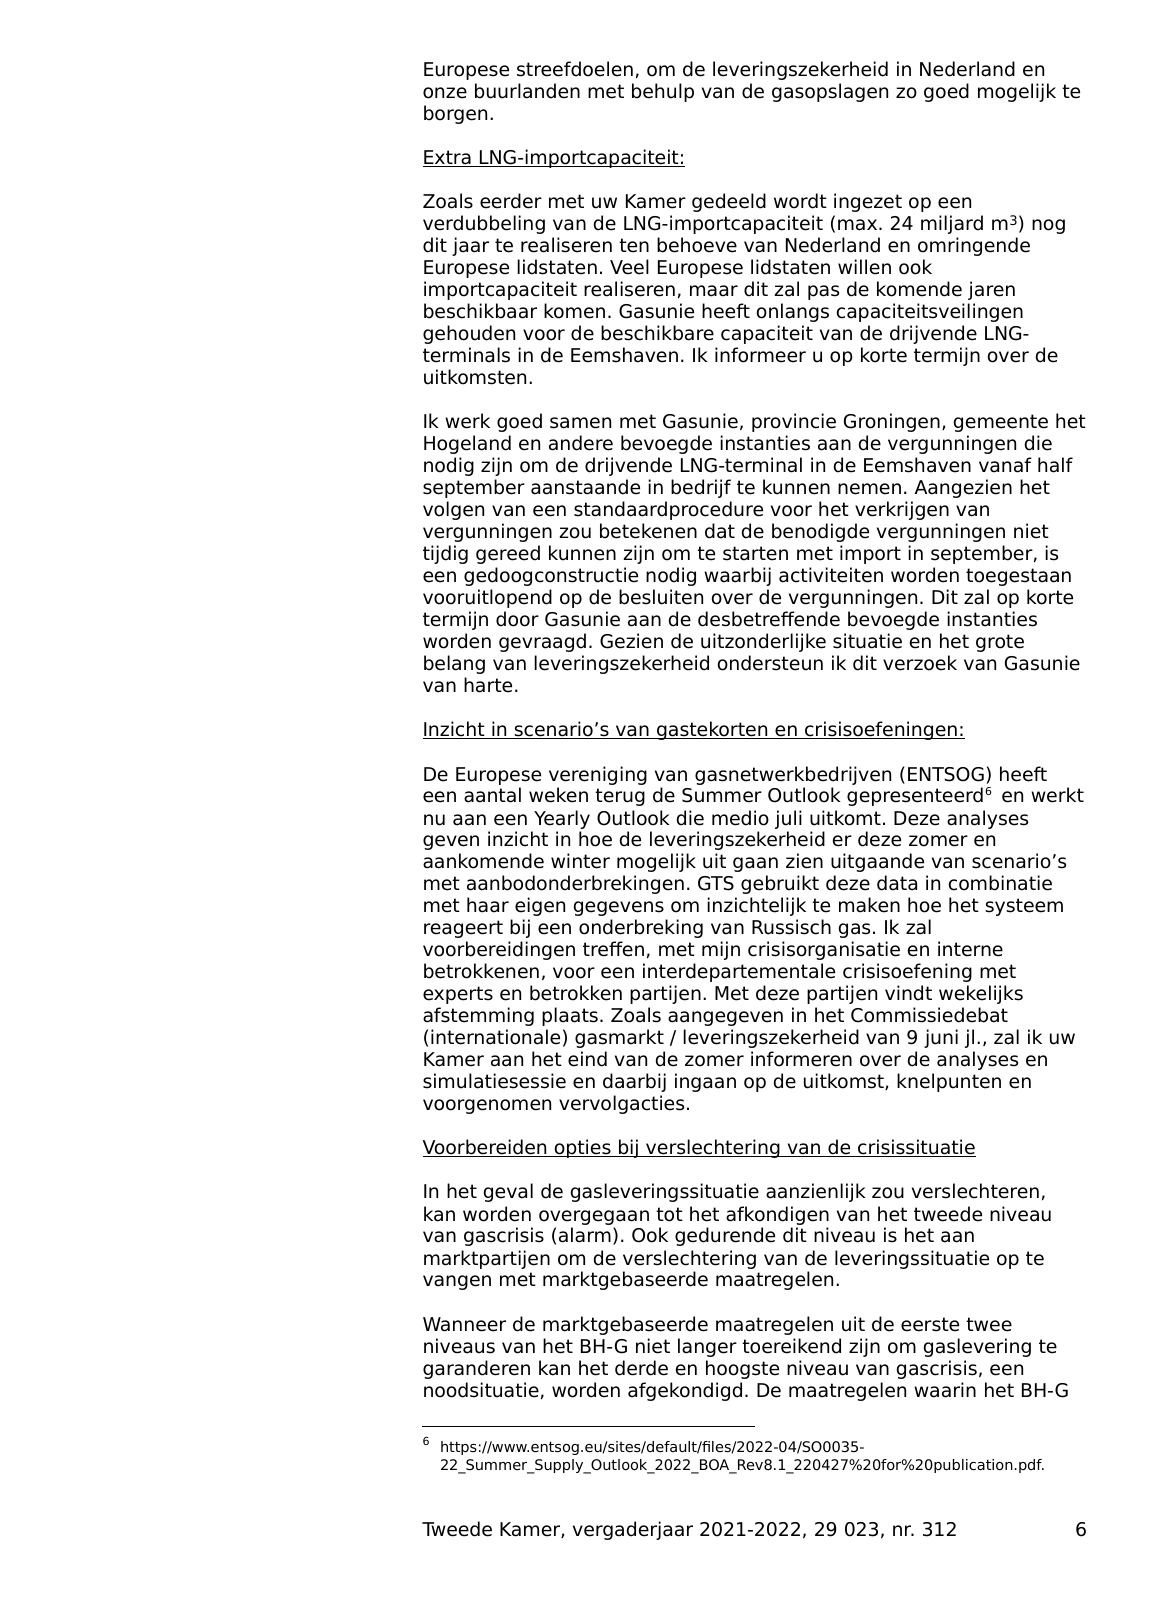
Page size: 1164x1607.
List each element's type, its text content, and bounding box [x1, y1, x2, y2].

subtitle Extra LNG-importcapaciteit: [422, 147, 1087, 169]
text https://www.entsog.eu/sites/default/files/2022-04/SO0035-22_Summer_Supply_Outlook_2022_BOA_Rev8.1_220427%20for%20publication.pdf. [422, 1435, 1087, 1474]
subtitle Inzicht in scenario’s van gastekorten en crisisoefeningen: [422, 719, 1087, 741]
text Wanneer de marktgebaseerde maatregelen uit de eerste twee niveaus van het BH-G niet langer toereikend zijn om gaslevering te garanderen kan het derde en hoogste niveau van gascrisis, een noodsituatie, worden afgekondigd. De maatregelen waarin het BH-G [422, 1313, 1087, 1401]
text Europese streefdoelen, om de leveringszekerheid in Nederland en onze buurlanden met behulp van de gasopslagen zo goed mogelijk te borgen. [422, 59, 1087, 125]
text Ik werk goed samen met Gasunie, provincie Groningen, gemeente het Hogeland en andere bevoegde instanties aan de vergunningen die nodig zijn om de drijvende LNG-terminal in de Eemshaven vanaf half september aanstaande in bedrijf te kunnen nemen. Aangezien het volgen van een standaardprocedure voor het verkrijgen van vergunningen zou betekenen dat de benodigde vergunningen niet tijdig gereed kunnen zijn om te starten met import in september, is een gedoogconstructie nodig waarbij activiteiten worden toegestaan vooruitlopend op de besluiten over de vergunningen. Dit zal op korte termijn door Gasunie aan de desbetreffende bevoegde instanties worden gevraagd. Gezien de uitzonderlijke situatie en het grote belang van leveringszekerheid ondersteun ik dit verzoek van Gasunie van harte. [422, 411, 1087, 697]
text De Europese vereniging van gasnetwerkbedrijven (ENTSOG) heeft een aantal weken terug de Summer Outlook gepresenteerd en werkt nu aan een Yearly Outlook die medio juli uitkomt. Deze analyses geven inzicht in hoe de leveringszekerheid er deze zomer en aankomende winter mogelijk uit gaan zien uitgaande van scenario’s met aanbodonderbrekingen. GTS gebruikt deze data in combinatie met haar eigen gegevens om inzichtelijk te maken hoe het systeem reageert bij een onderbreking van Russisch gas. Ik zal voorbereidingen treffen, met mijn crisisorganisatie en interne betrokkenen, voor een interdepartementale crisisoefening met experts en betrokken partijen. Met deze partijen vindt wekelijks afstemming plaats. Zoals aangegeven in het Commissiedebat (internationale) gasmarkt / leveringszekerheid van 9 juni jl., zal ik uw Kamer aan het eind van de zomer informeren over de analyses en simulatiesessie en daarbij ingaan op de uitkomst, knelpunten en voorgenomen vervolgacties. [422, 763, 1087, 1115]
text Zoals eerder met uw Kamer gedeeld wordt ingezet op een verdubbeling van de LNG-importcapaciteit (max. 24 miljard m3) nog dit jaar te realiseren ten behoeve van Nederland en omringende Europese lidstaten. Veel Europese lidstaten willen ook importcapaciteit realiseren, maar dit zal pas de komende jaren beschikbaar komen. Gasunie heeft onlangs capaciteitsveilingen gehouden voor de beschikbare capaciteit van de drijvende LNG-terminals in de Eemshaven. Ik informeer u op korte termijn over de uitkomsten. [422, 191, 1087, 389]
text In het geval de gasleveringssituatie aanzienlijk zou verslechteren, kan worden overgegaan tot het afkondigen van het tweede niveau van gascrisis (alarm). Ook gedurende dit niveau is het aan marktpartijen om de verslechtering van de leveringssituatie op te vangen met marktgebaseerde maatregelen. [422, 1181, 1087, 1291]
subtitle Voorbereiden opties bij verslechtering van de crisissituatie [422, 1137, 1087, 1159]
